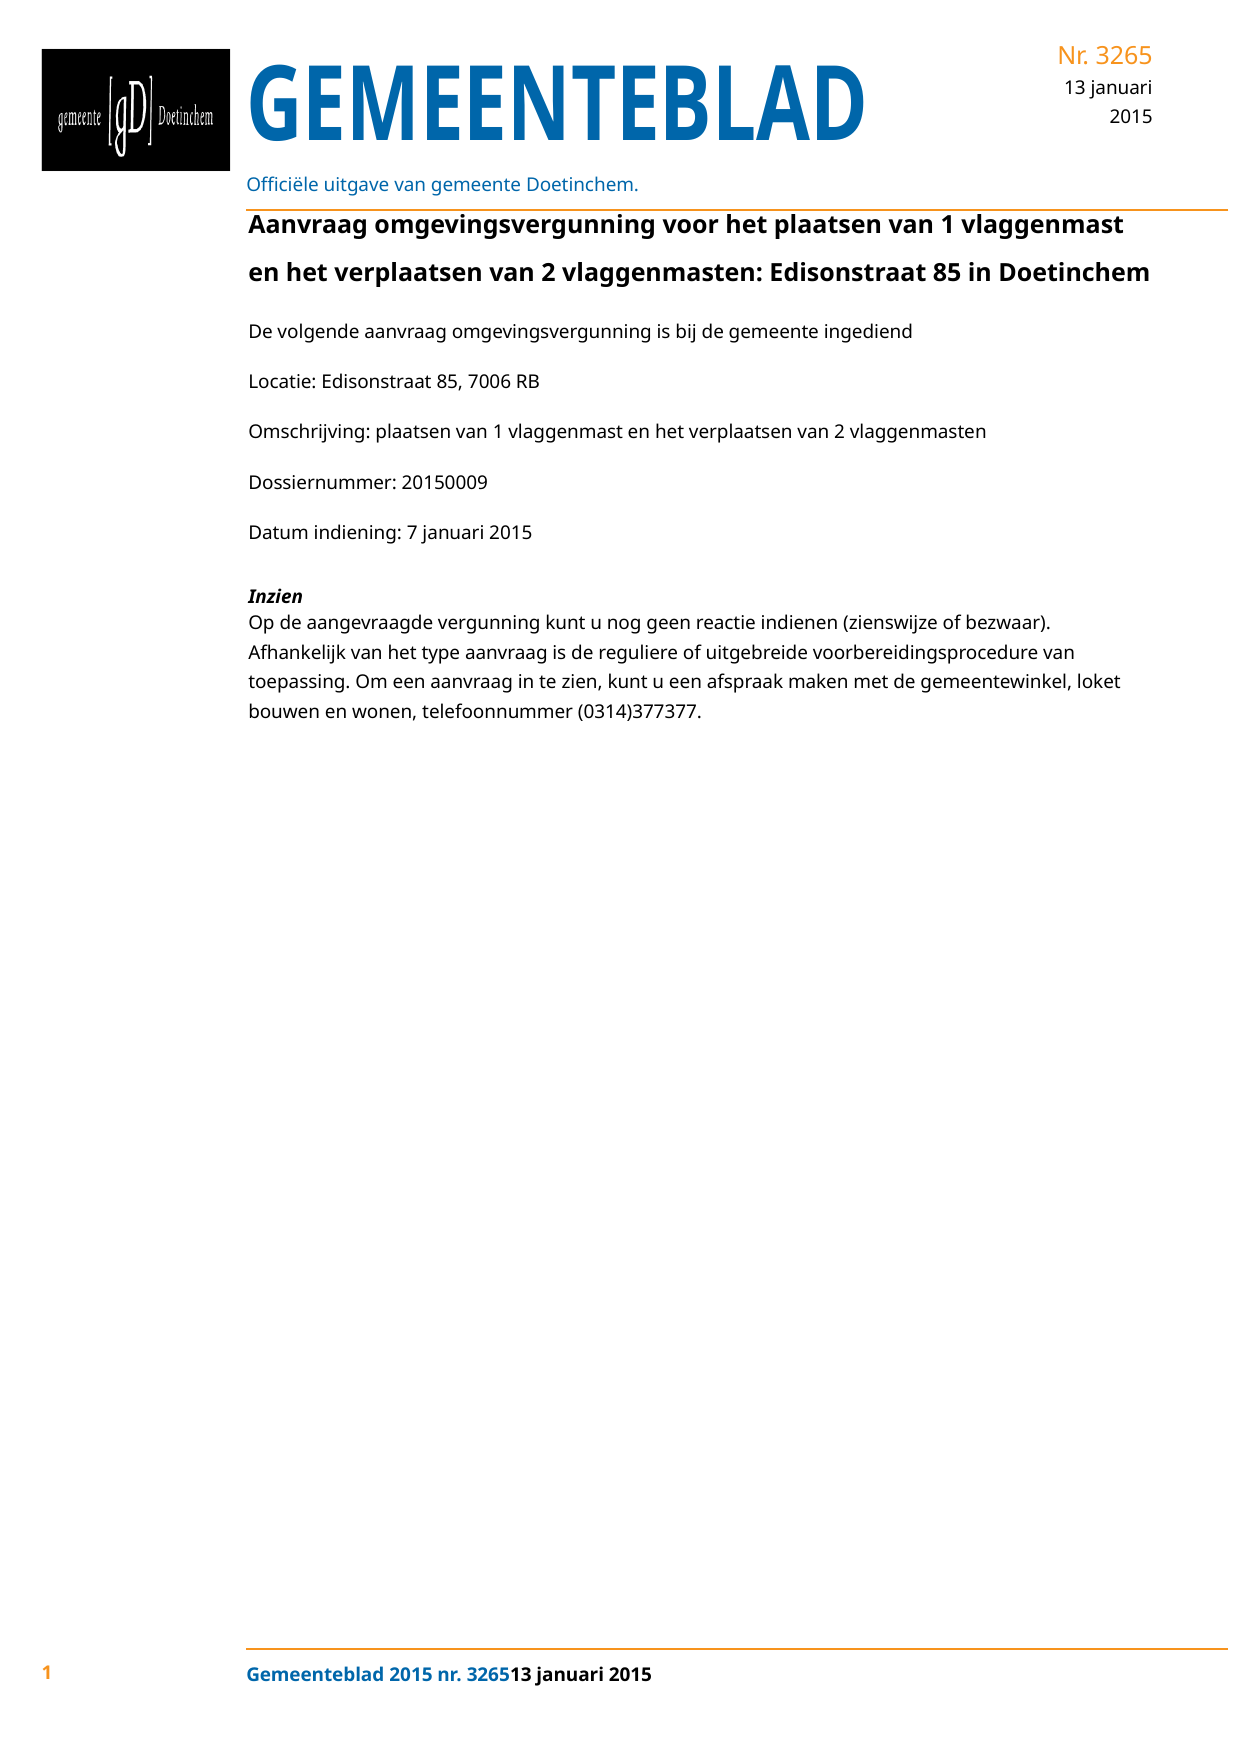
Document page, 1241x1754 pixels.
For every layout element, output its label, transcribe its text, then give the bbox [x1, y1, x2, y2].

text De volgende aanvraag omgevingsvergunning is bij de gemeente ingediend [248, 318, 1152, 344]
text Omschrijving: plaatsen van 1 vlaggenmast en het verplaatsen van 2 vlaggenmasten [248, 419, 1152, 444]
text Dossiernummer: 20150009 [248, 469, 1152, 495]
text Inzien [248, 583, 1152, 609]
text Datum indiening: 7 januari 2015 [248, 519, 1152, 545]
text Locatie: Edisonstraat 85, 7006 RB [248, 368, 1152, 394]
text Aanvraag omgevingsvergunning voor het plaatsen van 1 vlaggenmast en het verplaatsen van 2 vlaggenmasten: Edisonstraat 85 in Doetinchem [248, 211, 1152, 288]
text Op de aangevraagde vergunning kunt u nog geen reactie indienen (zienswijze of bezwaar). Afhankelijk van het type aanvraag is de reguliere of uitgebreide voorbereidingsprocedure van toepassing. Om een aanvraag in te zien, kunt u een afspraak maken met de gemeentewinkel, loket bouwen en wonen, telefoonnummer (0314)377377. [248, 609, 1152, 724]
picture [41, 47, 231, 172]
